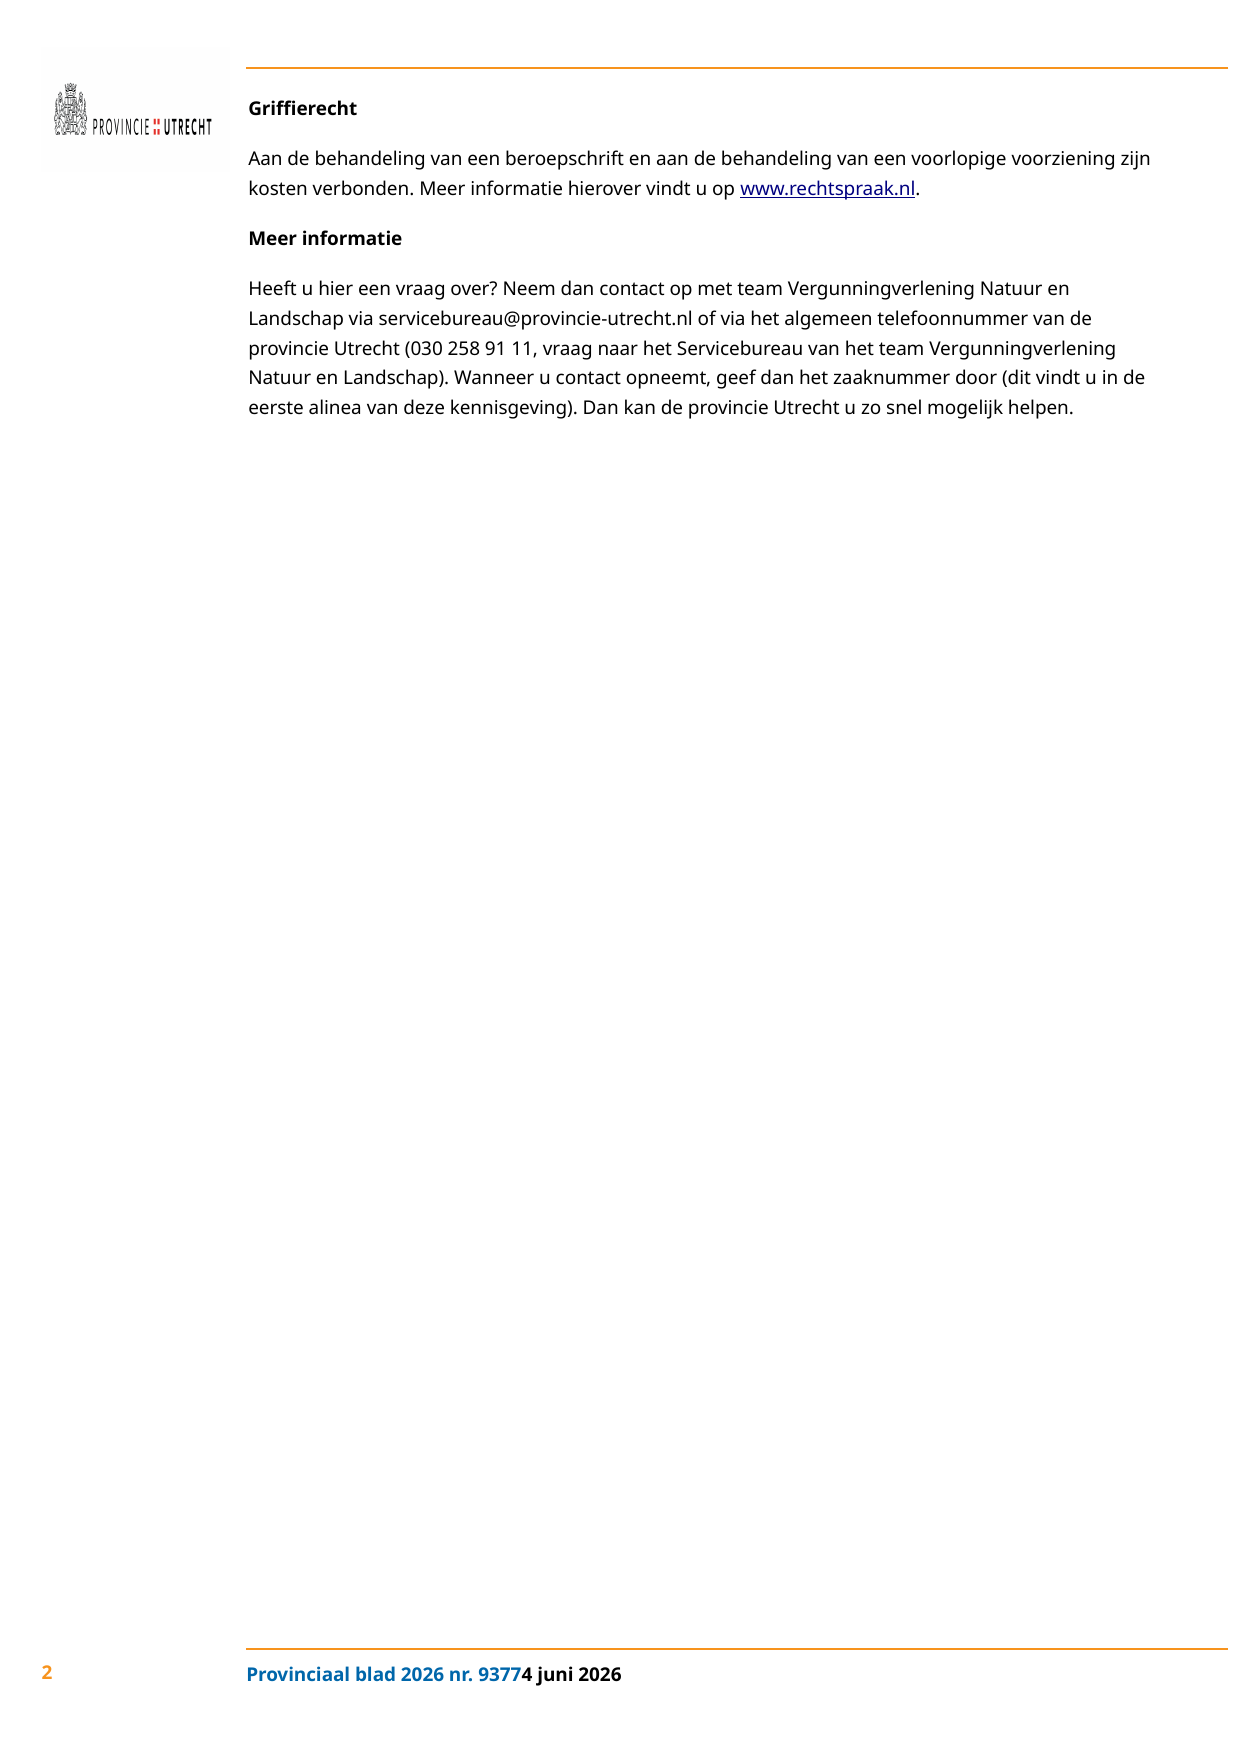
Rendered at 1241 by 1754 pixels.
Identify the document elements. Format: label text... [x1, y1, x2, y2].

picture [41, 47, 231, 172]
text Meer informatie [248, 225, 1152, 251]
text Aan de behandeling van een beroepschrift en aan de behandeling van een voorlopige voorziening zijn kosten verbonden. Meer informatie hierover vindt u op www.rechtspraak.nl. [248, 145, 1152, 201]
text Heeft u hier een vraag over? Neem dan contact op met team Vergunningverlening Natuur en Landschap via servicebureau@provincie-utrecht.nl of via het algemeen telefoonnummer van de provincie Utrecht (030 258 91 11, vraag naar het Servicebureau van het team Vergunningverlening Natuur en Landschap). Wanneer u contact opneemt, geef dan het zaaknummer door (dit vindt u in de eerste alinea van deze kennisgeving). Dan kan de provincie Utrecht u zo snel mogelijk helpen. [248, 276, 1152, 420]
text Griffierecht [248, 95, 1152, 121]
